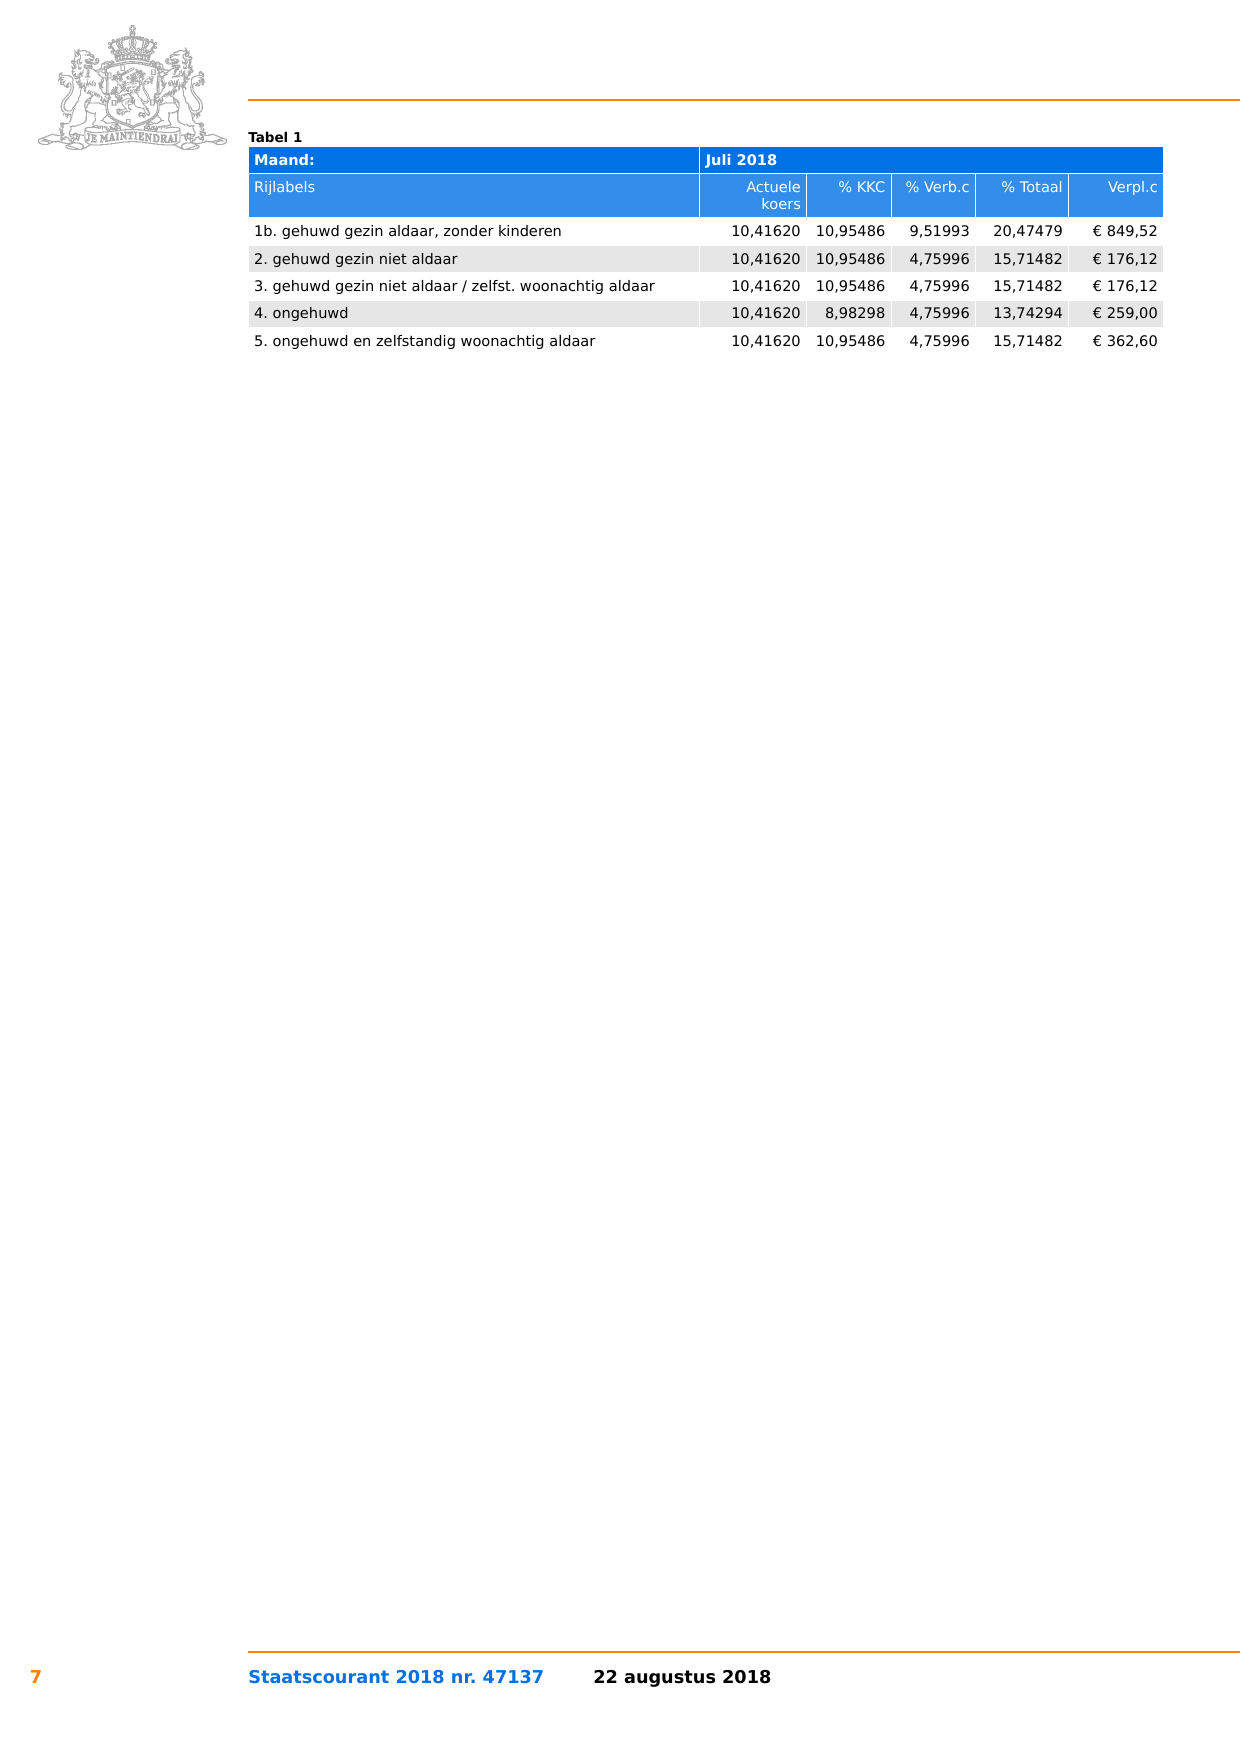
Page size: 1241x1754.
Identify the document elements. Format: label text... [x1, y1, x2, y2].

table_cell % Totaal [976, 174, 1068, 217]
table_cell 10,41620 [700, 246, 806, 272]
table_cell Verpl.c [1069, 174, 1163, 217]
table_cell 10,95486 [807, 219, 891, 245]
table_cell 10,95486 [807, 328, 891, 354]
table_cell € 259,00 [1069, 301, 1163, 327]
table_cell 8,98298 [807, 301, 891, 327]
table_cell 10,41620 [700, 219, 806, 245]
table_cell 10,41620 [700, 301, 806, 327]
table_cell € 176,12 [1069, 246, 1163, 272]
table_cell 13,74294 [976, 301, 1068, 327]
table_cell % KKC [807, 174, 891, 217]
table_cell 20,47479 [976, 219, 1068, 245]
table_cell 15,71482 [976, 246, 1068, 272]
table_cell Maand: [249, 147, 699, 173]
table_cell 4,75996 [892, 301, 975, 327]
table_cell 1b. gehuwd gezin aldaar, zonder kinderen [249, 219, 699, 245]
table_cell 10,41620 [700, 273, 806, 299]
table_cell 10,41620 [700, 328, 806, 354]
table_cell 10,95486 [807, 246, 891, 272]
table_cell Actuele koers [700, 174, 806, 217]
table_cell 4. ongehuwd [249, 301, 699, 327]
table_cell 15,71482 [976, 328, 1068, 354]
table_cell 3. gehuwd gezin niet aldaar / zelfst. woonachtig aldaar [249, 273, 699, 299]
table_cell Juli 2018 [700, 147, 1163, 173]
table_cell 4,75996 [892, 328, 975, 354]
table_cell 5. ongehuwd en zelfstandig woonachtig aldaar [249, 328, 699, 354]
table_cell 10,95486 [807, 273, 891, 299]
table_cell 15,71482 [976, 273, 1068, 299]
table_cell € 362,60 [1069, 328, 1163, 354]
table_cell % Verb.c [892, 174, 975, 217]
table_cell € 176,12 [1069, 273, 1163, 299]
table_cell Rijlabels [249, 174, 699, 217]
picture [38, 25, 227, 150]
table_cell € 849,52 [1069, 219, 1163, 245]
table_header Tabel 1 [248, 130, 1163, 146]
table_cell 4,75996 [892, 246, 975, 272]
table_cell 4,75996 [892, 273, 975, 299]
table_cell 9,51993 [892, 219, 975, 245]
table_cell 2. gehuwd gezin niet aldaar [249, 246, 699, 272]
